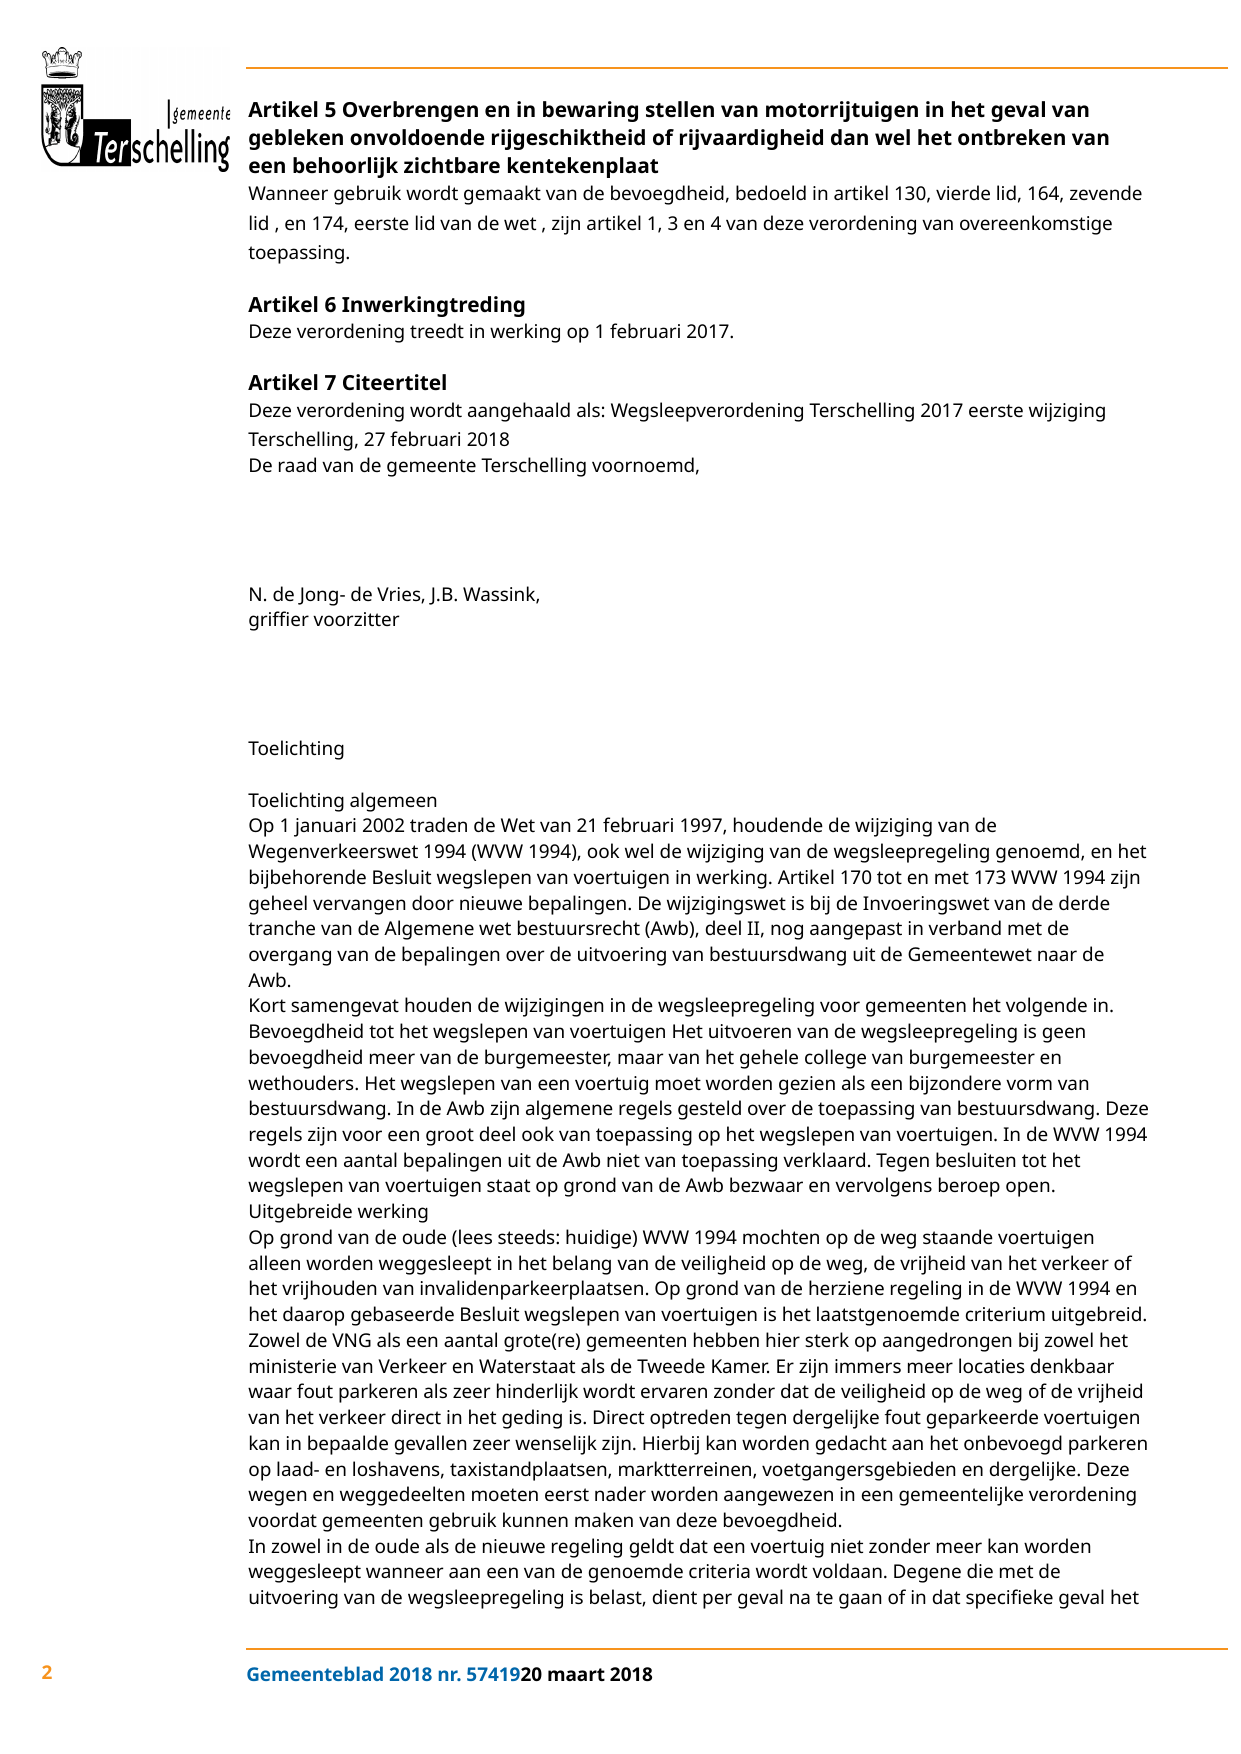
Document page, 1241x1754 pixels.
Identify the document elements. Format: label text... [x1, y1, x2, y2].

text Deze verordening treedt in werking op 1 februari 2017. [248, 318, 1152, 344]
text Artikel 7 Citeertitel [248, 368, 1152, 397]
text In zowel in de oude als de nieuwe regeling geldt dat een voertuig niet zonder meer kan worden weggesleept wanneer aan een van de genoemde criteria wordt voldaan. Degene die met de uitvoering van de wegsleepregeling is belast, dient per geval na te gaan of in dat specifieke geval het [248, 1533, 1152, 1610]
text griffier voorzitter [248, 607, 1152, 632]
text Deze verordening wordt aangehaald als: Wegsleepverordening Terschelling 2017 eerste wijziging [248, 397, 1152, 423]
text Wanneer gebruik wordt gemaakt van de bevoegdheid, bedoeld in artikel 130, vierde lid, 164, zevende lid , en 174, eerste lid van de wet , zijn artikel 1, 3 en 4 van deze verordening van overeenkomstige toepassing. [248, 180, 1152, 265]
text N. de Jong- de Vries, J.B. Wassink, [248, 581, 1152, 607]
text Uitgebreide werking [248, 1198, 1152, 1224]
text De raad van de gemeente Terschelling voornoemd, [248, 452, 1152, 478]
text Kort samengevat houden de wijzigingen in de wegsleepregeling voor gemeenten het volgende in. [248, 993, 1152, 1018]
text Terschelling, 27 februari 2018 [248, 427, 1152, 452]
text Op 1 januari 2002 traden de Wet van 21 februari 1997, houdende de wijziging van de Wegenverkeerswet 1994 (WVW 1994), ook wel de wijziging van de wegsleepregeling genoemd, en het bijbehorende Besluit wegslepen van voertuigen in werking. Artikel 170 tot en met 173 WVW 1994 zijn geheel vervangen door nieuwe bepalingen. De wijzigingswet is bij de Invoeringswet van de derde tranche van de Algemene wet bestuursrecht (Awb), deel II, nog aangepast in verband met de overgang van de bepalingen over de uitvoering van bestuursdwang uit de Gemeentewet naar de Awb. [248, 812, 1152, 993]
text Artikel 5 Overbrengen en in bewaring stellen van motorrijtuigen in het geval van gebleken onvoldoende rijgeschiktheid of rijvaardigheid dan wel het ontbreken van een behoorlijk zichtbare kentekenplaat [248, 95, 1152, 180]
picture [41, 47, 231, 172]
text Artikel 6 Inwerkingtreding [248, 290, 1152, 318]
text Toelichting algemeen [248, 787, 1152, 812]
text Op grond van de oude (lees steeds: huidige) WVW 1994 mochten op de weg staande voertuigen alleen worden weggesleept in het belang van de veiligheid op de weg, de vrijheid van het verkeer of het vrijhouden van invalidenparkeerplaatsen. Op grond van de herziene regeling in de WVW 1994 en het daarop gebaseerde Besluit wegslepen van voertuigen is het laatstgenoemde criterium uitgebreid. Zowel de VNG als een aantal grote(re) gemeenten hebben hier sterk op aangedrongen bij zowel het ministerie van Verkeer en Waterstaat als de Tweede Kamer. Er zijn immers meer locaties denkbaar waar fout parkeren als zeer hinderlijk wordt ervaren zonder dat de veiligheid op de weg of de vrijheid van het verkeer direct in het geding is. Direct optreden tegen dergelijke fout geparkeerde voertuigen kan in bepaalde gevallen zeer wenselijk zijn. Hierbij kan worden gedacht aan het onbevoegd parkeren op laad- en loshavens, taxistandplaatsen, marktterreinen, voetgangersgebieden en dergelijke. Deze wegen en weggedeelten moeten eerst nader worden aangewezen in een gemeentelijke verordening voordat gemeenten gebruik kunnen maken van deze bevoegdheid. [248, 1224, 1152, 1533]
text Bevoegdheid tot het wegslepen van voertuigen Het uitvoeren van de wegsleepregeling is geen bevoegdheid meer van de burgemeester, maar van het gehele college van burgemeester en wethouders. Het wegslepen van een voertuig moet worden gezien als een bijzondere vorm van bestuursdwang. In de Awb zijn algemene regels gesteld over de toepassing van bestuursdwang. Deze regels zijn voor een groot deel ook van toepassing op het wegslepen van voertuigen. In de WVW 1994 wordt een aantal bepalingen uit de Awb niet van toepassing verklaard. Tegen besluiten tot het wegslepen van voertuigen staat op grond van de Awb bezwaar en vervolgens beroep open. [248, 1018, 1152, 1198]
text Toelichting [248, 735, 1152, 761]
